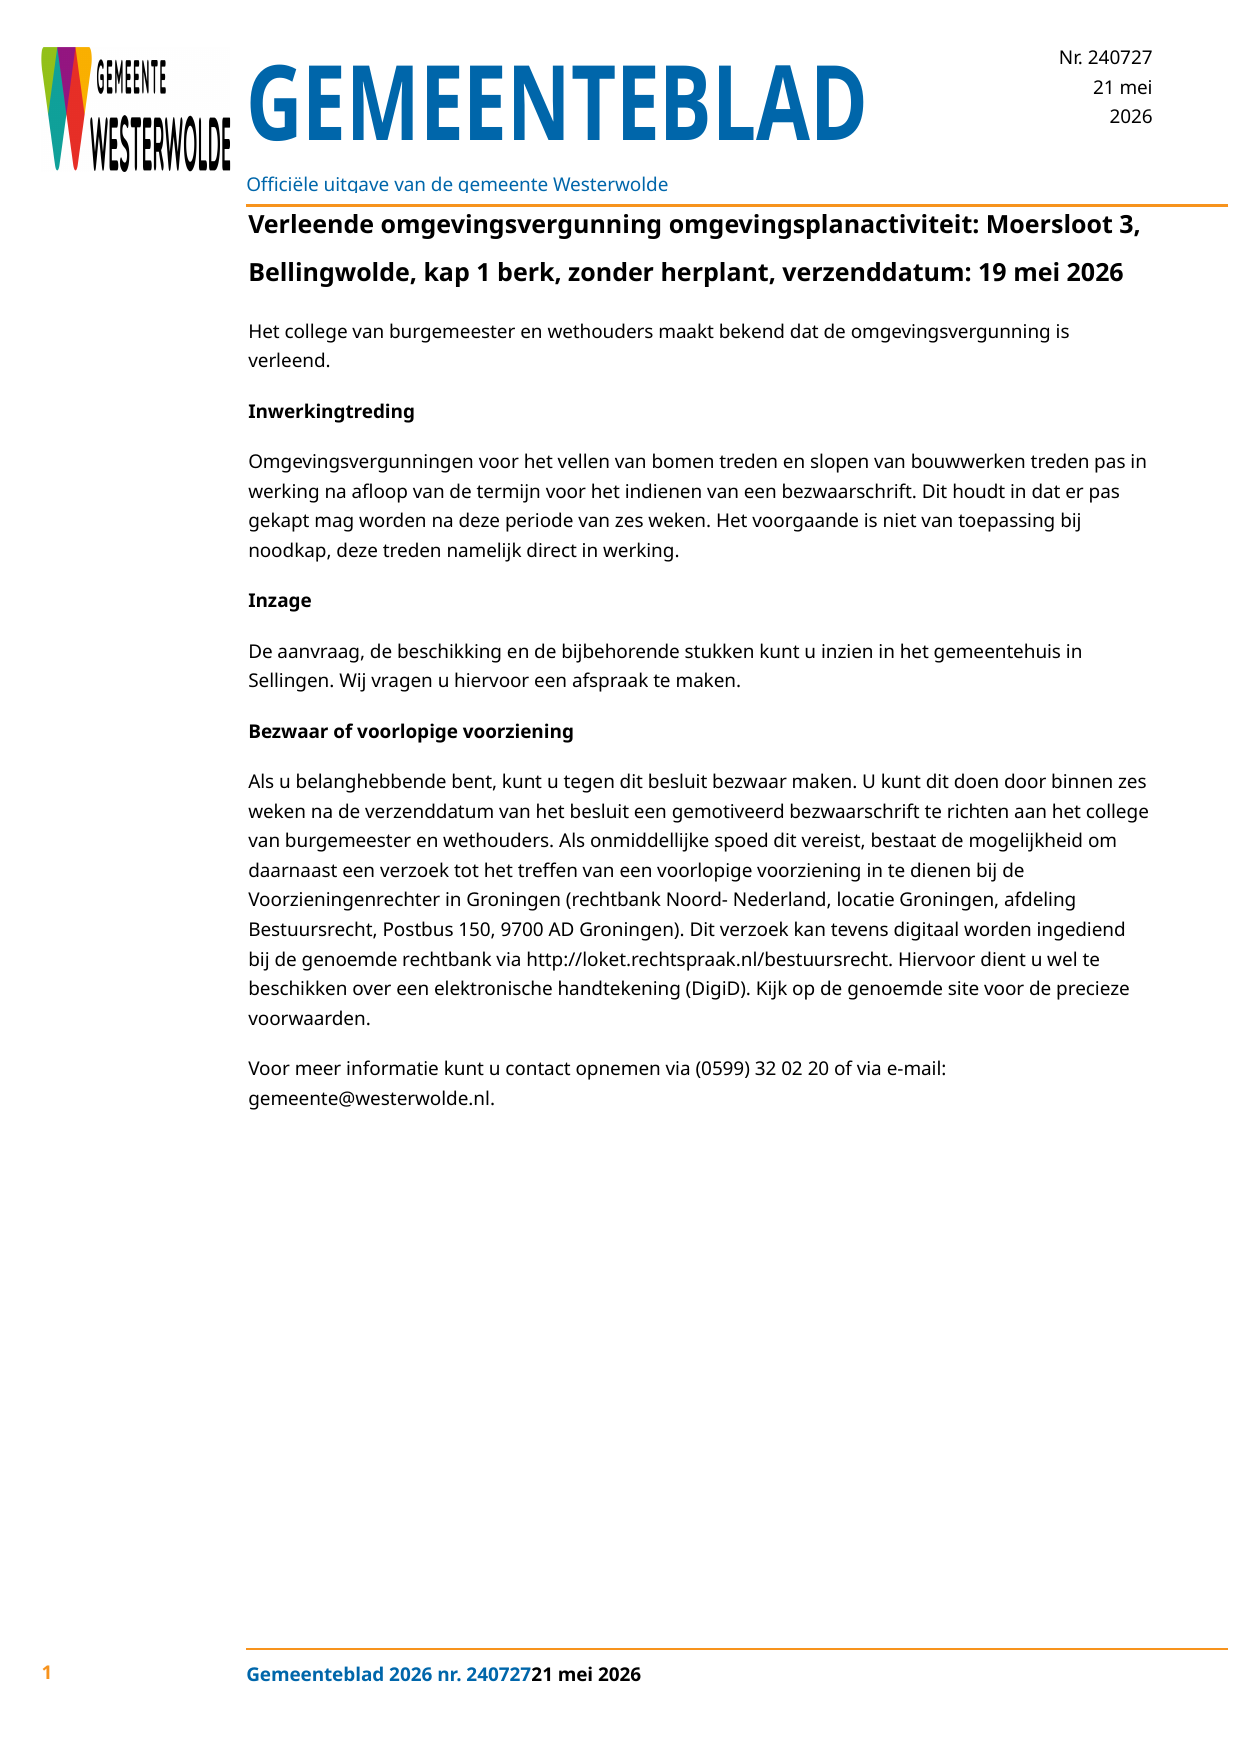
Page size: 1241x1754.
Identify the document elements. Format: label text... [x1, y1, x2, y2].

text Voor meer informatie kunt u contact opnemen via (0599) 32 02 20 of via e-mail: gemeente@westerwolde.nl. [248, 1055, 1152, 1111]
text Inzage [248, 587, 1152, 613]
text De aanvraag, de beschikking en de bijbehorende stukken kunt u inzien in het gemeentehuis in Sellingen. Wij vragen u hiervoor een afspraak te maken. [248, 638, 1152, 693]
text Verleende omgevingsvergunning omgevingsplanactiviteit: Moersloot 3, Bellingwolde, kap 1 berk, zonder herplant, verzenddatum: 19 mei 2026 [248, 207, 1152, 288]
text Omgevingsvergunningen voor het vellen van bomen treden en slopen van bouwwerken treden pas in werking na afloop van de termijn voor het indienen van een bezwaarschrift. Dit houdt in dat er pas gekapt mag worden na deze periode van zes weken. Het voorgaande is niet van toepassing bij noodkap, deze treden namelijk direct in werking. [248, 448, 1152, 563]
text Als u belanghebbende bent, kunt u tegen dit besluit bezwaar maken. U kunt dit doen door binnen zes weken na de verzenddatum van het besluit een gemotiveerd bezwaarschrift te richten aan het college van burgemeester en wethouders. Als onmiddellijke spoed dit vereist, bestaat de mogelijkheid om daarnaast een verzoek tot het treffen van een voorlopige voorziening in te dienen bij de Voorzieningenrechter in Groningen (rechtbank Noord- Nederland, locatie Groningen, afdeling Bestuursrecht, Postbus 150, 9700 AD Groningen). Dit verzoek kan tevens digitaal worden ingediend bij de genoemde rechtbank via http://loket.rechtspraak.nl/bestuursrecht. Hiervoor dient u wel te beschikken over een elektronische handtekening (DigiD). Kijk op de genoemde site voor de precieze voorwaarden. [248, 768, 1152, 1031]
text Bezwaar of voorlopige voorziening [248, 718, 1152, 744]
picture [41, 47, 231, 172]
text Inwerkingtreding [248, 398, 1152, 424]
text Het college van burgemeester en wethouders maakt bekend dat de omgevingsvergunning is verleend. [248, 318, 1152, 373]
